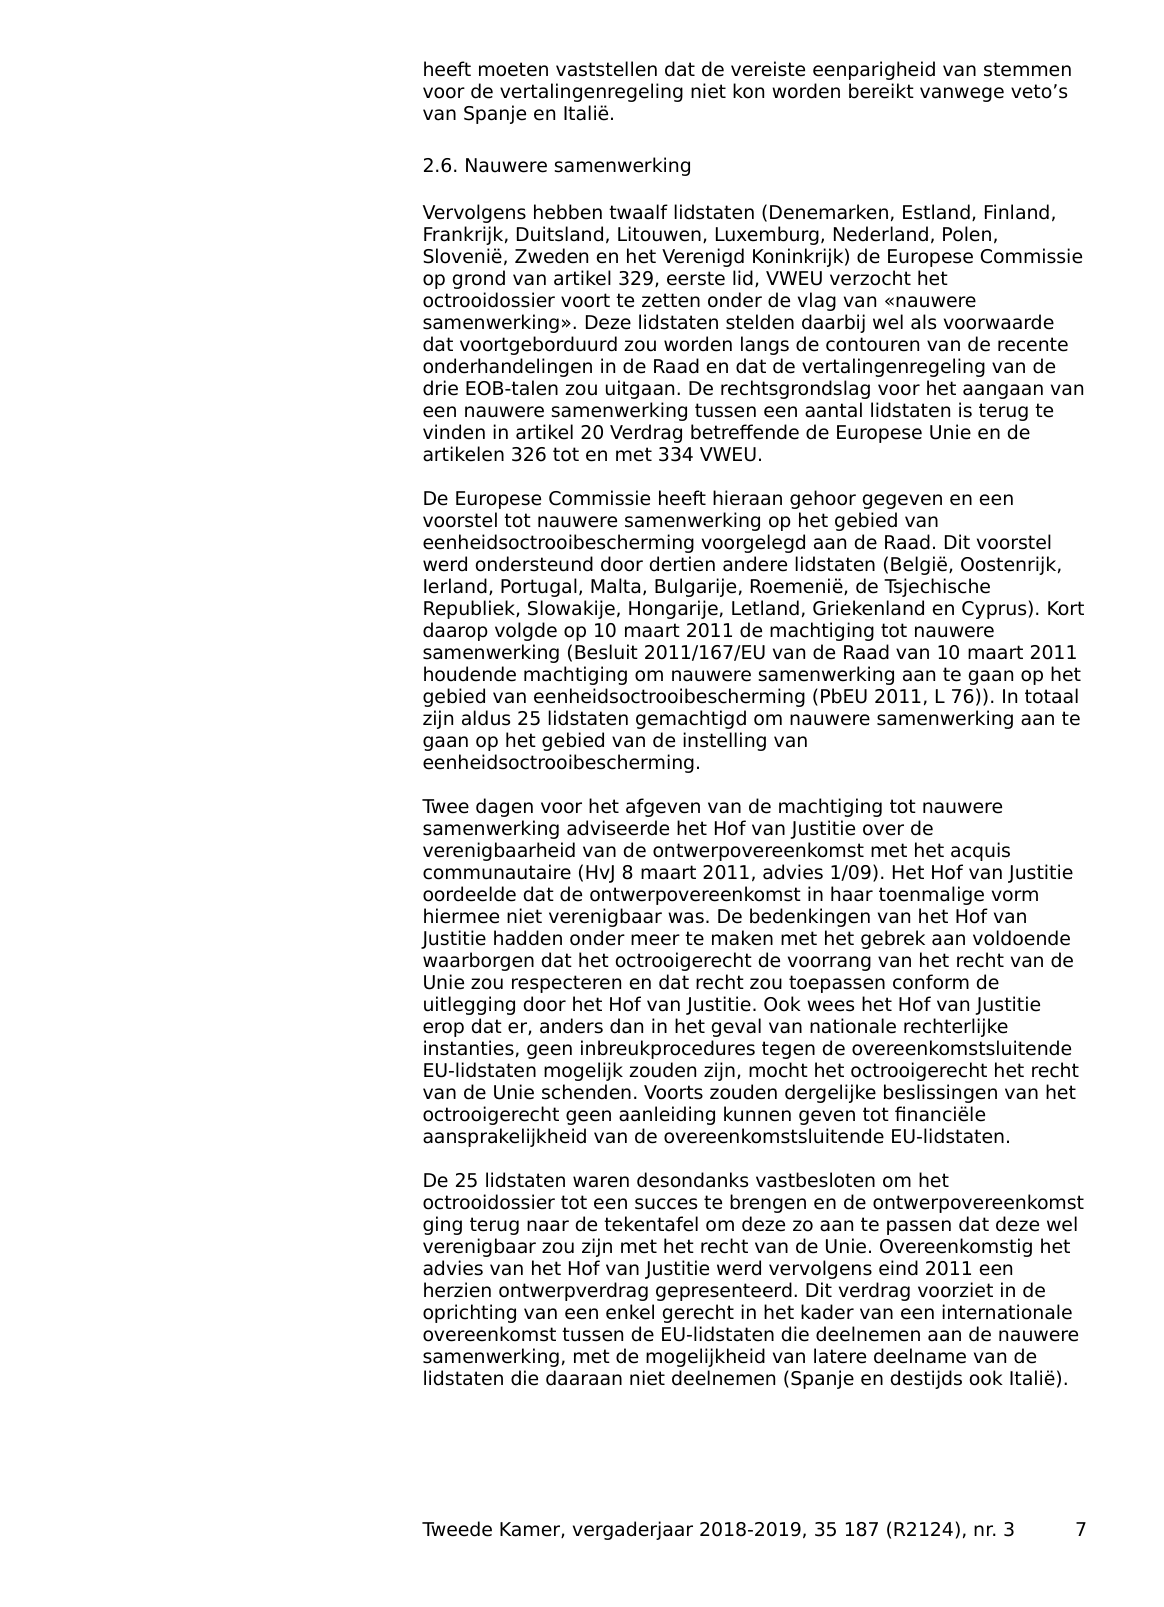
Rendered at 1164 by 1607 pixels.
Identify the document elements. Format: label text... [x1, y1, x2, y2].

text De Europese Commissie heeft hieraan gehoor gegeven en een voorstel tot nauwere samenwerking op het gebied van eenheidsoctrooibescherming voorgelegd aan de Raad. Dit voorstel werd ondersteund door dertien andere lidstaten (België, Oostenrijk, Ierland, Portugal, Malta, Bulgarije, Roemenië, de Tsjechische Republiek, Slowakije, Hongarije, Letland, Griekenland en Cyprus). Kort daarop volgde op 10 maart 2011 de machtiging tot nauwere samenwerking (Besluit 2011/167/EU van de Raad van 10 maart 2011 houdende machtiging om nauwere samenwerking aan te gaan op het gebied van eenheidsoctrooibescherming (PbEU 2011, L 76)). In totaal zijn aldus 25 lidstaten gemachtigd om nauwere samenwerking aan te gaan op het gebied van de instelling van eenheidsoctrooibescherming. [422, 488, 1087, 774]
subtitle 2.6. Nauwere samenwerking [422, 155, 1087, 177]
text Vervolgens hebben twaalf lidstaten (Denemarken, Estland, Finland, Frankrijk, Duitsland, Litouwen, Luxemburg, Nederland, Polen, Slovenië, Zweden en het Verenigd Koninkrijk) de Europese Commissie op grond van artikel 329, eerste lid, VWEU verzocht het octrooidossier voort te zetten onder de vlag van «nauwere samenwerking». Deze lidstaten stelden daarbij wel als voorwaarde dat voortgeborduurd zou worden langs de contouren van de recente onderhandelingen in de Raad en dat de vertalingenregeling van de drie EOB-talen zou uitgaan. De rechtsgrondslag voor het aangaan van een nauwere samenwerking tussen een aantal lidstaten is terug te vinden in artikel 20 Verdrag betreffende de Europese Unie en de artikelen 326 tot en met 334 VWEU. [422, 202, 1087, 466]
text Twee dagen voor het afgeven van de machtiging tot nauwere samenwerking adviseerde het Hof van Justitie over de verenigbaarheid van de ontwerpovereenkomst met het acquis communautaire (HvJ 8 maart 2011, advies 1/09). Het Hof van Justitie oordeelde dat de ontwerpovereenkomst in haar toenmalige vorm hiermee niet verenigbaar was. De bedenkingen van het Hof van Justitie hadden onder meer te maken met het gebrek aan voldoende waarborgen dat het octrooigerecht de voorrang van het recht van de Unie zou respecteren en dat recht zou toepassen conform de uitlegging door het Hof van Justitie. Ook wees het Hof van Justitie erop dat er, anders dan in het geval van nationale rechterlijke instanties, geen inbreukprocedures tegen de overeenkomstsluitende EU-lidstaten mogelijk zouden zijn, mocht het octrooigerecht het recht van de Unie schenden. Voorts zouden dergelijke beslissingen van het octrooigerecht geen aanleiding kunnen geven tot financiële aansprakelijkheid van de overeenkomstsluitende EU-lidstaten. [422, 796, 1087, 1147]
text De 25 lidstaten waren desondanks vastbesloten om het octrooidossier tot een succes te brengen en de ontwerpovereenkomst ging terug naar de tekentafel om deze zo aan te passen dat deze wel verenigbaar zou zijn met het recht van de Unie. Overeenkomstig het advies van het Hof van Justitie werd vervolgens eind 2011 een herzien ontwerpverdrag gepresenteerd. Dit verdrag voorziet in de oprichting van een enkel gerecht in het kader van een internationale overeenkomst tussen de EU-lidstaten die deelnemen aan de nauwere samenwerking, met de mogelijkheid van latere deelname van de lidstaten die daaraan niet deelnemen (Spanje en destijds ook Italië). [422, 1170, 1087, 1389]
text heeft moeten vaststellen dat de vereiste eenparigheid van stemmen voor de vertalingenregeling niet kon worden bereikt vanwege veto’s van Spanje en Italië. [422, 59, 1087, 125]
